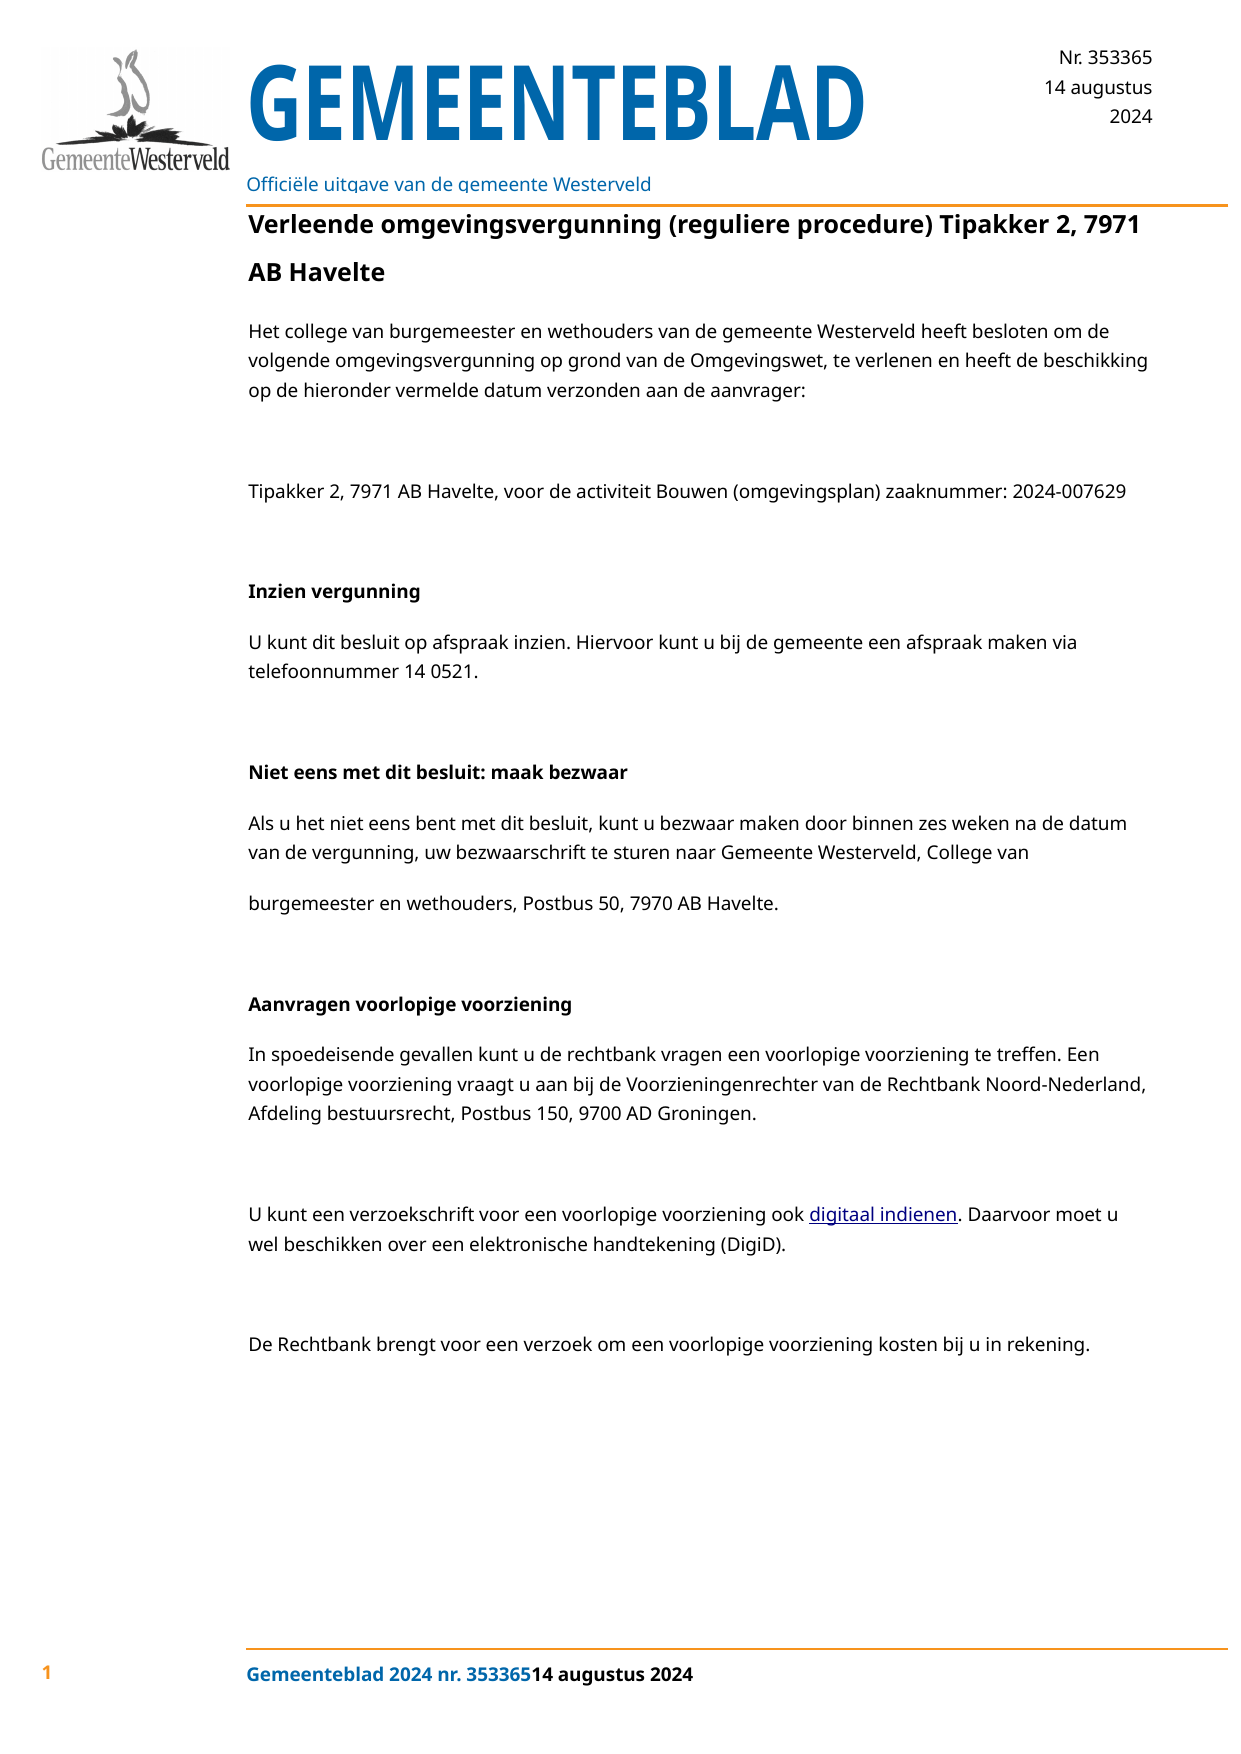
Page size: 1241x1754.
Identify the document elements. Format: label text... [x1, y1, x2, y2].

text In spoedeisende gevallen kunt u de rechtbank vragen een voorlopige voorziening te treffen. Een voorlopige voorziening vraagt u aan bij de Voorzieningenrechter van de Rechtbank Noord-Nederland, Afdeling bestuursrecht, Postbus 150, 9700 AD Groningen. [248, 1041, 1152, 1126]
text U kunt dit besluit op afspraak inzien. Hiervoor kunt u bij de gemeente een afspraak maken via telefoonnummer 14 0521. [248, 629, 1152, 684]
text Aanvragen voorlopige voorziening [248, 991, 1152, 1017]
text burgemeester en wethouders, Postbus 50, 7970 AB Havelte. [248, 890, 1152, 916]
text Inzien vergunning [248, 579, 1152, 604]
picture [41, 47, 231, 172]
text Tipakker 2, 7971 AB Havelte, voor de activiteit Bouwen (omgevingsplan) zaaknummer: 2024-007629 [248, 478, 1152, 504]
text Verleende omgevingsvergunning (reguliere procedure) Tipakker 2, 7971 AB Havelte [248, 207, 1152, 288]
text U kunt een verzoekschrift voor een voorlopige voorziening ook digitaal indienen. Daarvoor moet u wel beschikken over een elektronische handtekening (DigiD). [248, 1201, 1152, 1257]
text Niet eens met dit besluit: maak bezwaar [248, 759, 1152, 785]
text Als u het niet eens bent met dit besluit, kunt u bezwaar maken door binnen zes weken na de datum van de vergunning, uw bezwaarschrift te sturen naar Gemeente Westerveld, College van [248, 810, 1152, 865]
text De Rechtbank brengt voor een verzoek om een voorlopige voorziening kosten bij u in rekening. [248, 1332, 1152, 1357]
text Het college van burgemeester en wethouders van de gemeente Westerveld heeft besloten om de volgende omgevingsvergunning op grond van de Omgevingswet, te verlenen en heeft de beschikking op de hieronder vermelde datum verzonden aan de aanvrager: [248, 318, 1152, 403]
